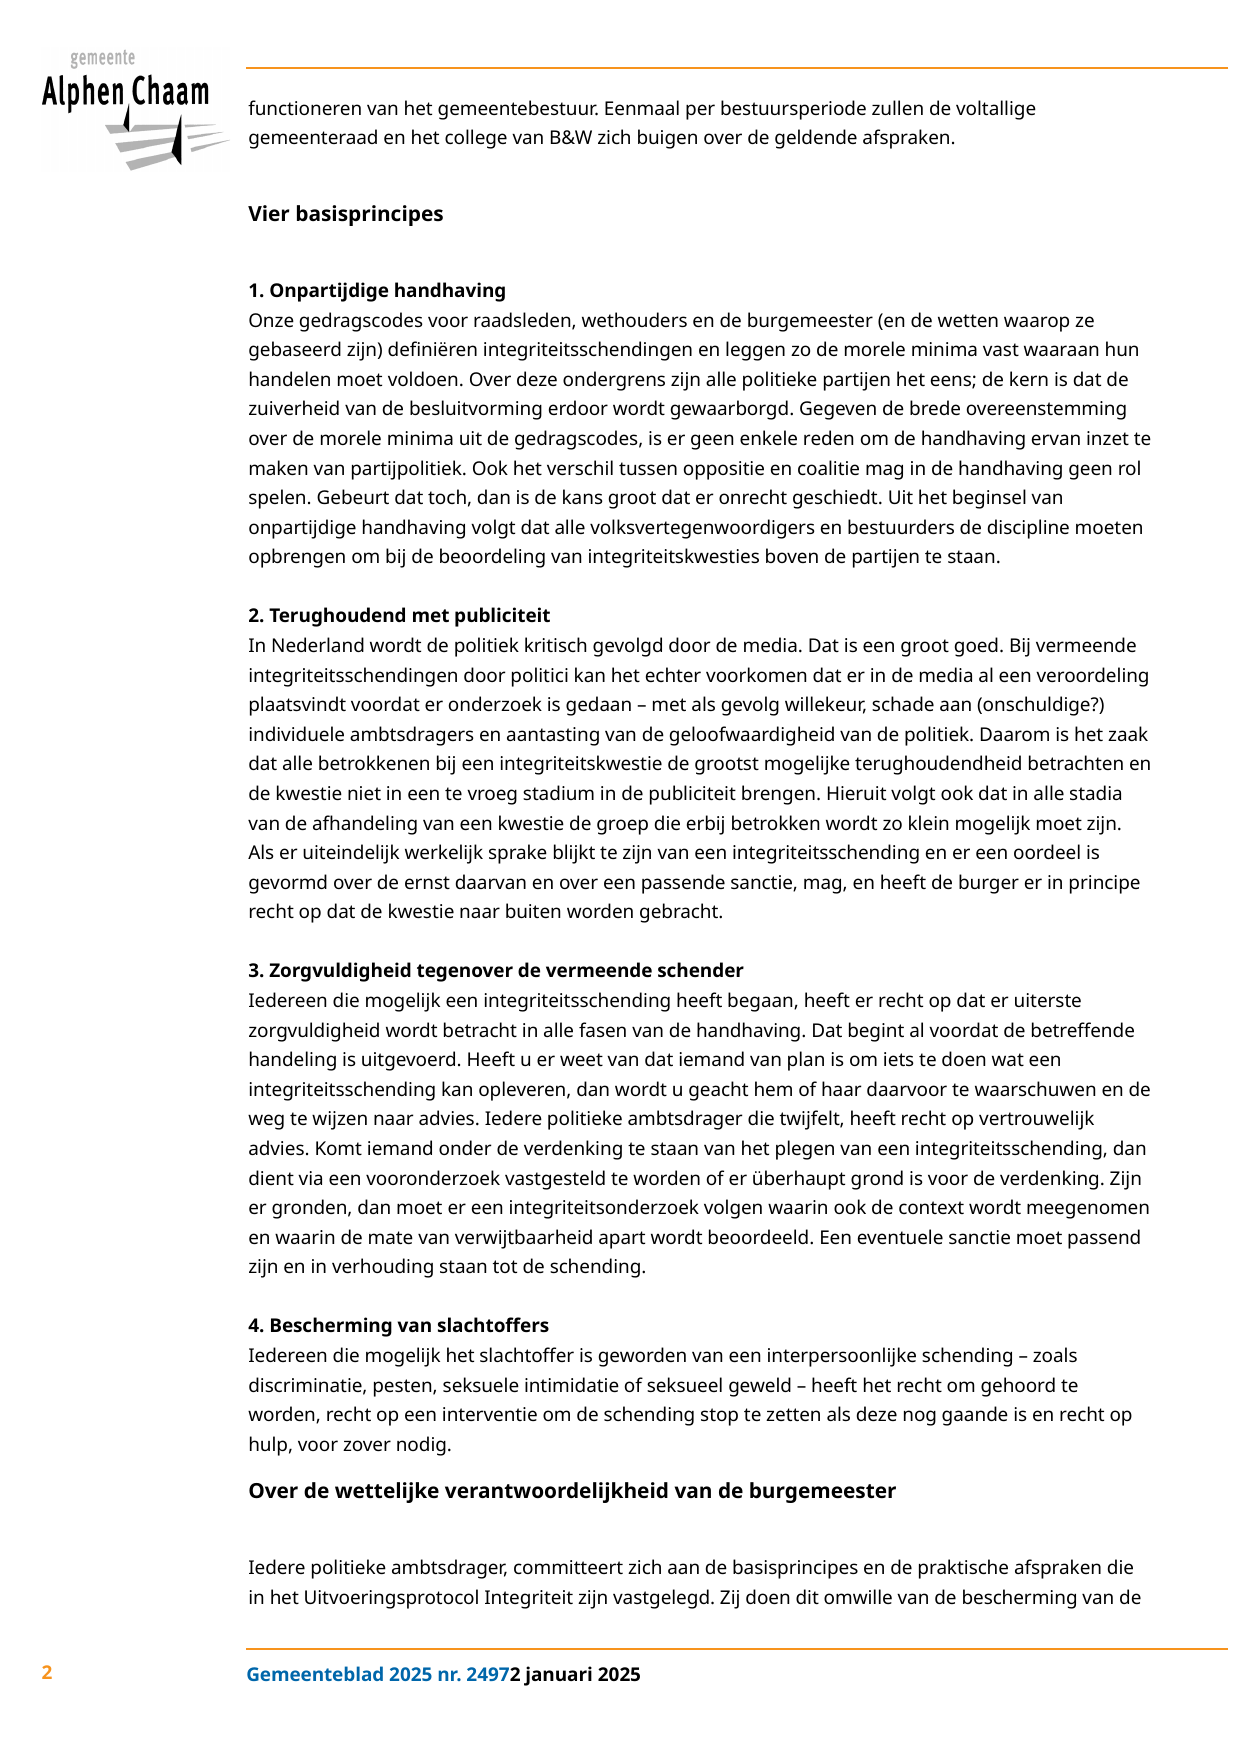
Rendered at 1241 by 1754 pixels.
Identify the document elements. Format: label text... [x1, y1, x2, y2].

text 2. Terughoudend met publiciteit [248, 603, 1152, 628]
text 3. Zorgvuldigheid tegenover de vermeende schender [248, 958, 1152, 983]
text Over de wettelijke verantwoordelijkheid van de burgemeester [248, 1477, 1152, 1505]
text Iedereen die mogelijk het slachtoffer is geworden van een interpersoonlijke schending – zoals discriminatie, pesten, seksuele intimidatie of seksueel geweld – heeft het recht om gehoord te worden, recht op een interventie om de schending stop te zetten als deze nog gaande is en recht op hulp, voor zover nodig. [248, 1342, 1152, 1457]
text Onze gedragscodes voor raadsleden, wethouders en de burgemeester (en de wetten waarop ze gebaseerd zijn) definiëren integriteitsschendingen en leggen zo de morele minima vast waaraan hun handelen moet voldoen. Over deze ondergrens zijn alle politieke partijen het eens; de kern is dat de zuiverheid van de besluitvorming erdoor wordt gewaarborgd. Gegeven de brede overeenstemming over de morele minima uit de gedragscodes, is er geen enkele reden om de handhaving ervan inzet te maken van partijpolitiek. Ook het verschil tussen oppositie en coalitie mag in de handhaving geen rol spelen. Gebeurt dat toch, dan is de kans groot dat er onrecht geschiedt. Uit het beginsel van onpartijdige handhaving volgt dat alle volksvertegenwoordigers en bestuurders de discipline moeten opbrengen om bij de beoordeling van integriteitskwesties boven de partijen te staan. [248, 307, 1152, 569]
text Vier basisprincipes [248, 199, 1152, 228]
text functioneren van het gemeentebestuur. Eenmaal per bestuursperiode zullen de voltallige gemeenteraad en het college van B&W zich buigen over de geldende afspraken. [248, 95, 1152, 150]
text 1. Onpartijdige handhaving [248, 277, 1152, 303]
text Iedereen die mogelijk een integriteitsschending heeft begaan, heeft er recht op dat er uiterste zorgvuldigheid wordt betracht in alle fasen van de handhaving. Dat begint al voordat de betreffende handeling is uitgevoerd. Heeft u er weet van dat iemand van plan is om iets te doen wat een integriteitsschending kan opleveren, dan wordt u geacht hem of haar daarvoor te waarschuwen en de weg te wijzen naar advies. Iedere politieke ambtsdrager die twijfelt, heeft recht op vertrouwelijk advies. Komt iemand onder de verdenking te staan van het plegen van een integriteitsschending, dan dient via een vooronderzoek vastgesteld te worden of er überhaupt grond is voor de verdenking. Zijn er gronden, dan moet er een integriteitsonderzoek volgen waarin ook de context wordt meegenomen en waarin de mate van verwijtbaarheid apart wordt beoordeeld. Een eventuele sanctie moet passend zijn en in verhouding staan tot de schending. [248, 987, 1152, 1279]
text In Nederland wordt de politiek kritisch gevolgd door de media. Dat is een groot goed. Bij vermeende integriteitsschendingen door politici kan het echter voorkomen dat er in de media al een veroordeling plaatsvindt voordat er onderzoek is gedaan – met als gevolg willekeur, schade aan (onschuldige?) individuele ambtsdragers en aantasting van de geloofwaardigheid van de politiek. Daarom is het zaak dat alle betrokkenen bij een integriteitskwestie de grootst mogelijke terughoudendheid betrachten en de kwestie niet in een te vroeg stadium in de publiciteit brengen. Hieruit volgt ook dat in alle stadia van de afhandeling van een kwestie de groep die erbij betrokken wordt zo klein mogelijk moet zijn. Als er uiteindelijk werkelijk sprake blijkt te zijn van een integriteitsschending en er een oordeel is gevormd over de ernst daarvan en over een passende sanctie, mag, en heeft de burger er in principe recht op dat de kwestie naar buiten worden gebracht. [248, 632, 1152, 924]
picture [41, 47, 231, 172]
text Iedere politieke ambtsdrager, committeert zich aan de basisprincipes en de praktische afspraken die in het Uitvoeringsprotocol Integriteit zijn vastgelegd. Zij doen dit omwille van de bescherming van de [248, 1554, 1152, 1610]
text 4. Bescherming van slachtoffers [248, 1313, 1152, 1338]
